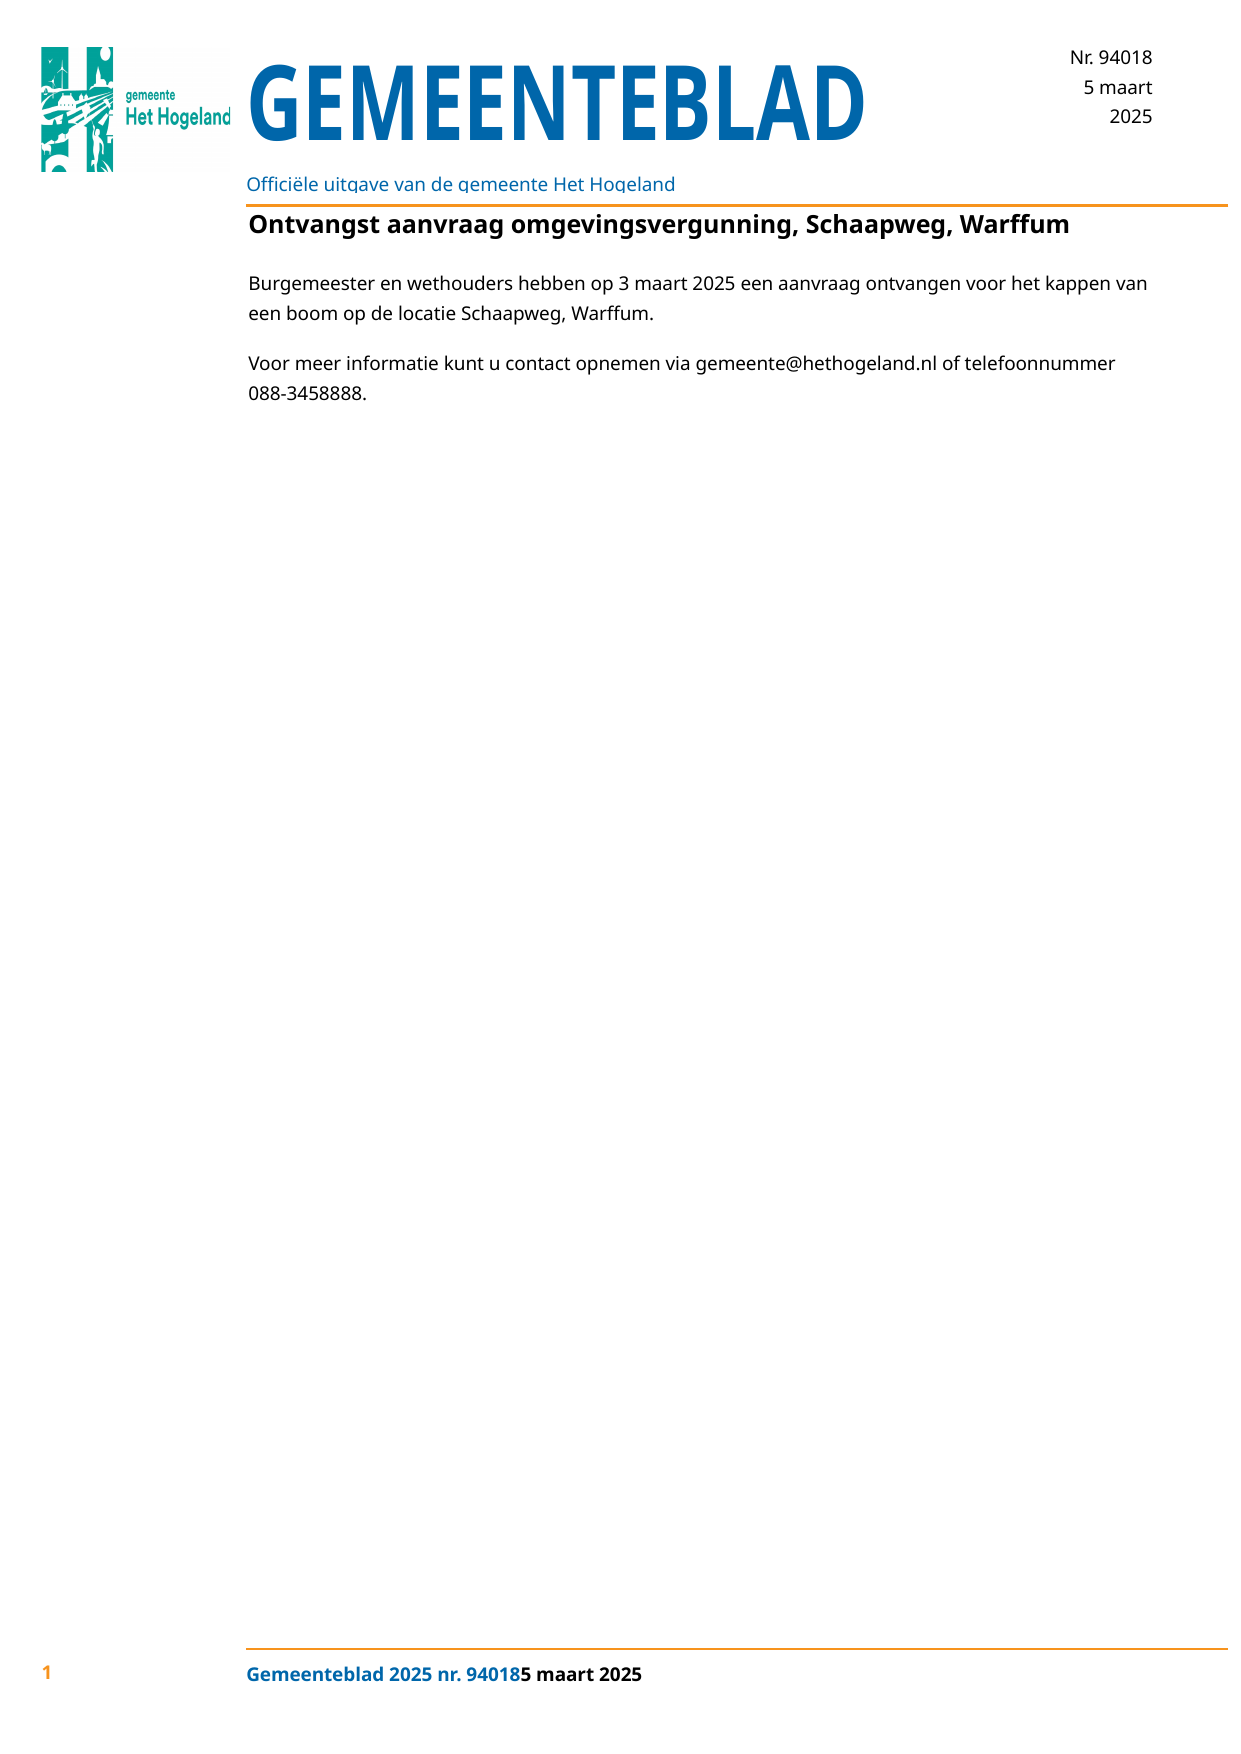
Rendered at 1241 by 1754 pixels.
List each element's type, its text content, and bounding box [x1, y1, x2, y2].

text Burgemeester en wethouders hebben op 3 maart 2025 een aanvraag ontvangen voor het kappen van een boom op de locatie Schaapweg, Warffum. [248, 270, 1152, 326]
text Voor meer informatie kunt u contact opnemen via gemeente@hethogeland.nl of telefoonnummer 088-3458888. [248, 350, 1152, 406]
picture [41, 47, 231, 172]
text Ontvangst aanvraag omgevingsvergunning, Schaapweg, Warffum [248, 207, 1152, 241]
